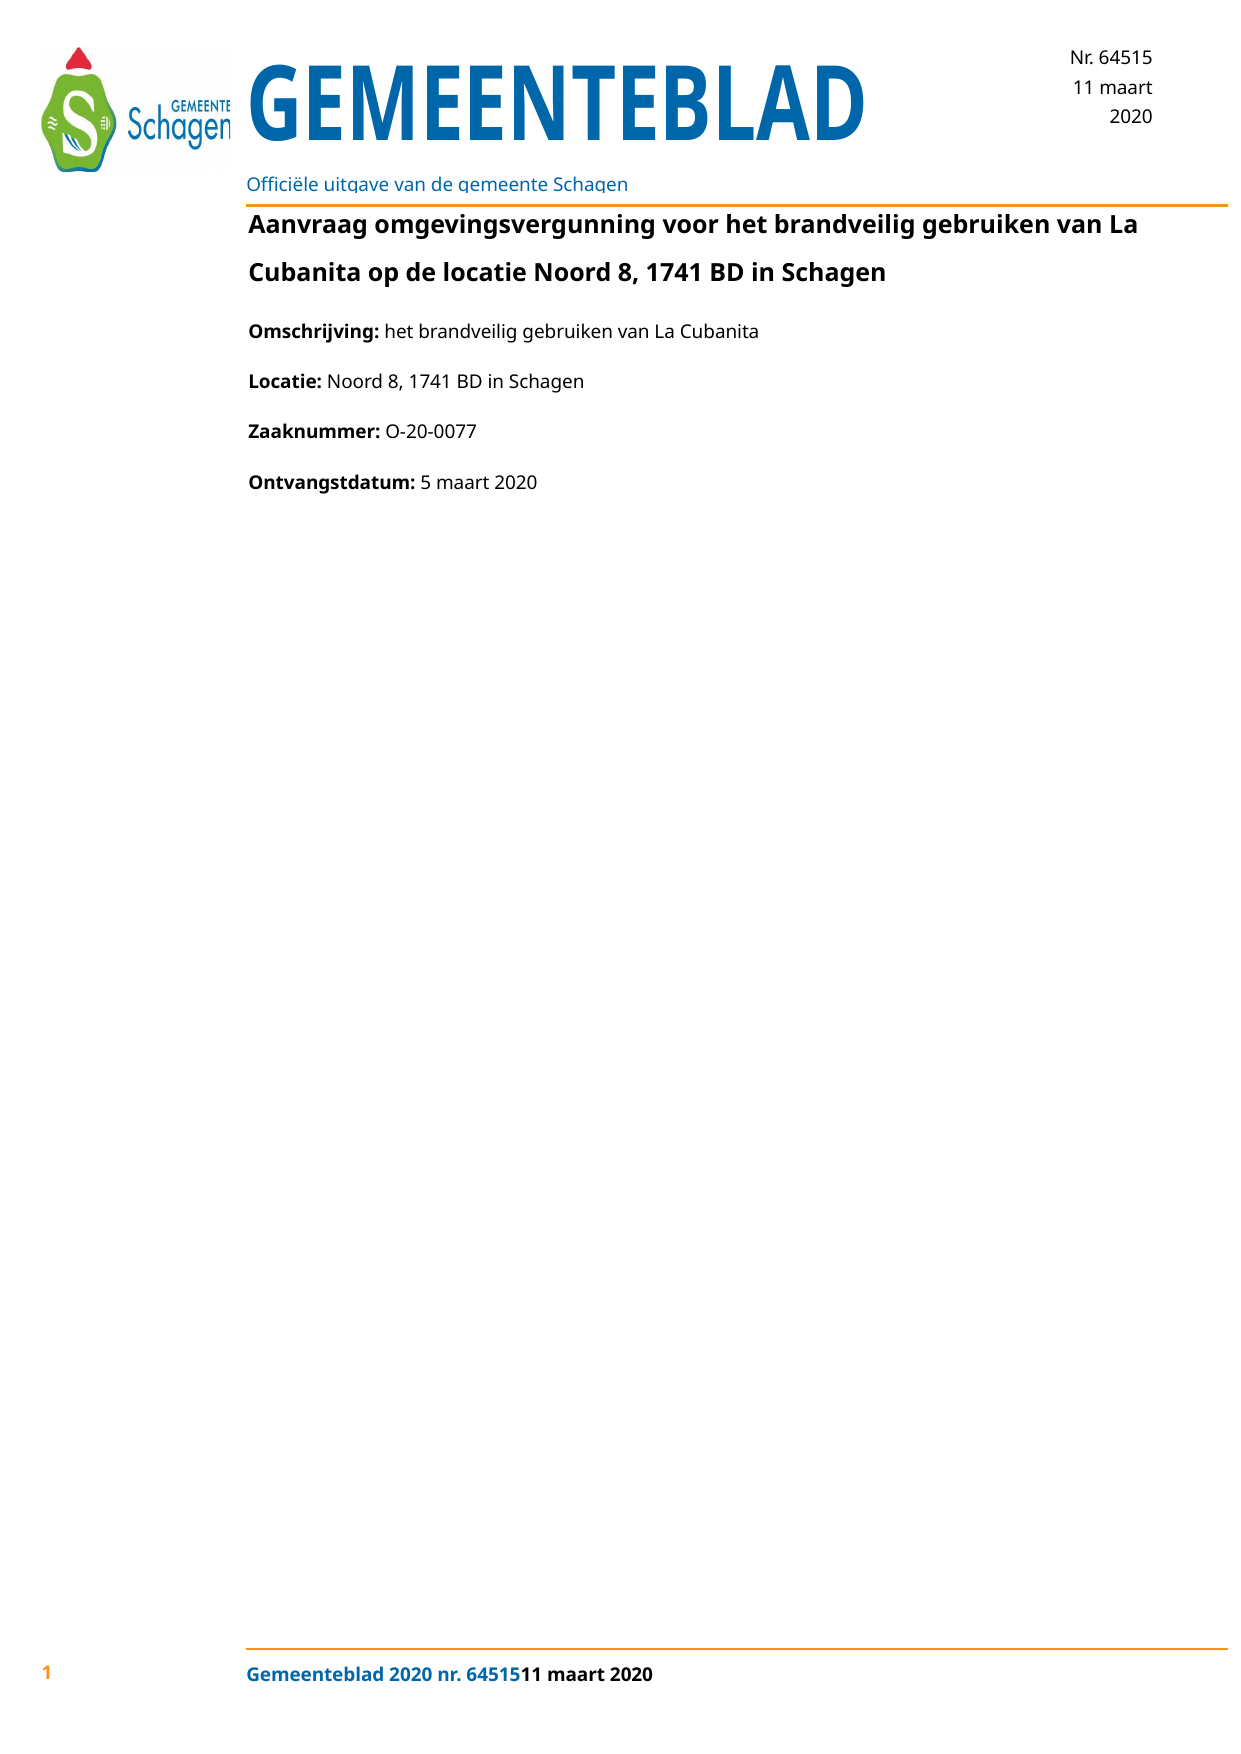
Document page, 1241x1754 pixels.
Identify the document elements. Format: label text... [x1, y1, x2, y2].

text Locatie: Noord 8, 1741 BD in Schagen [248, 368, 1152, 394]
text Omschrijving: het brandveilig gebruiken van La Cubanita [248, 318, 1152, 344]
text Zaaknummer: O-20-0077 [248, 419, 1152, 444]
picture [41, 47, 231, 172]
text Aanvraag omgevingsvergunning voor het brandveilig gebruiken van La Cubanita op de locatie Noord 8, 1741 BD in Schagen [248, 207, 1152, 288]
text Ontvangstdatum: 5 maart 2020 [248, 469, 1152, 495]
